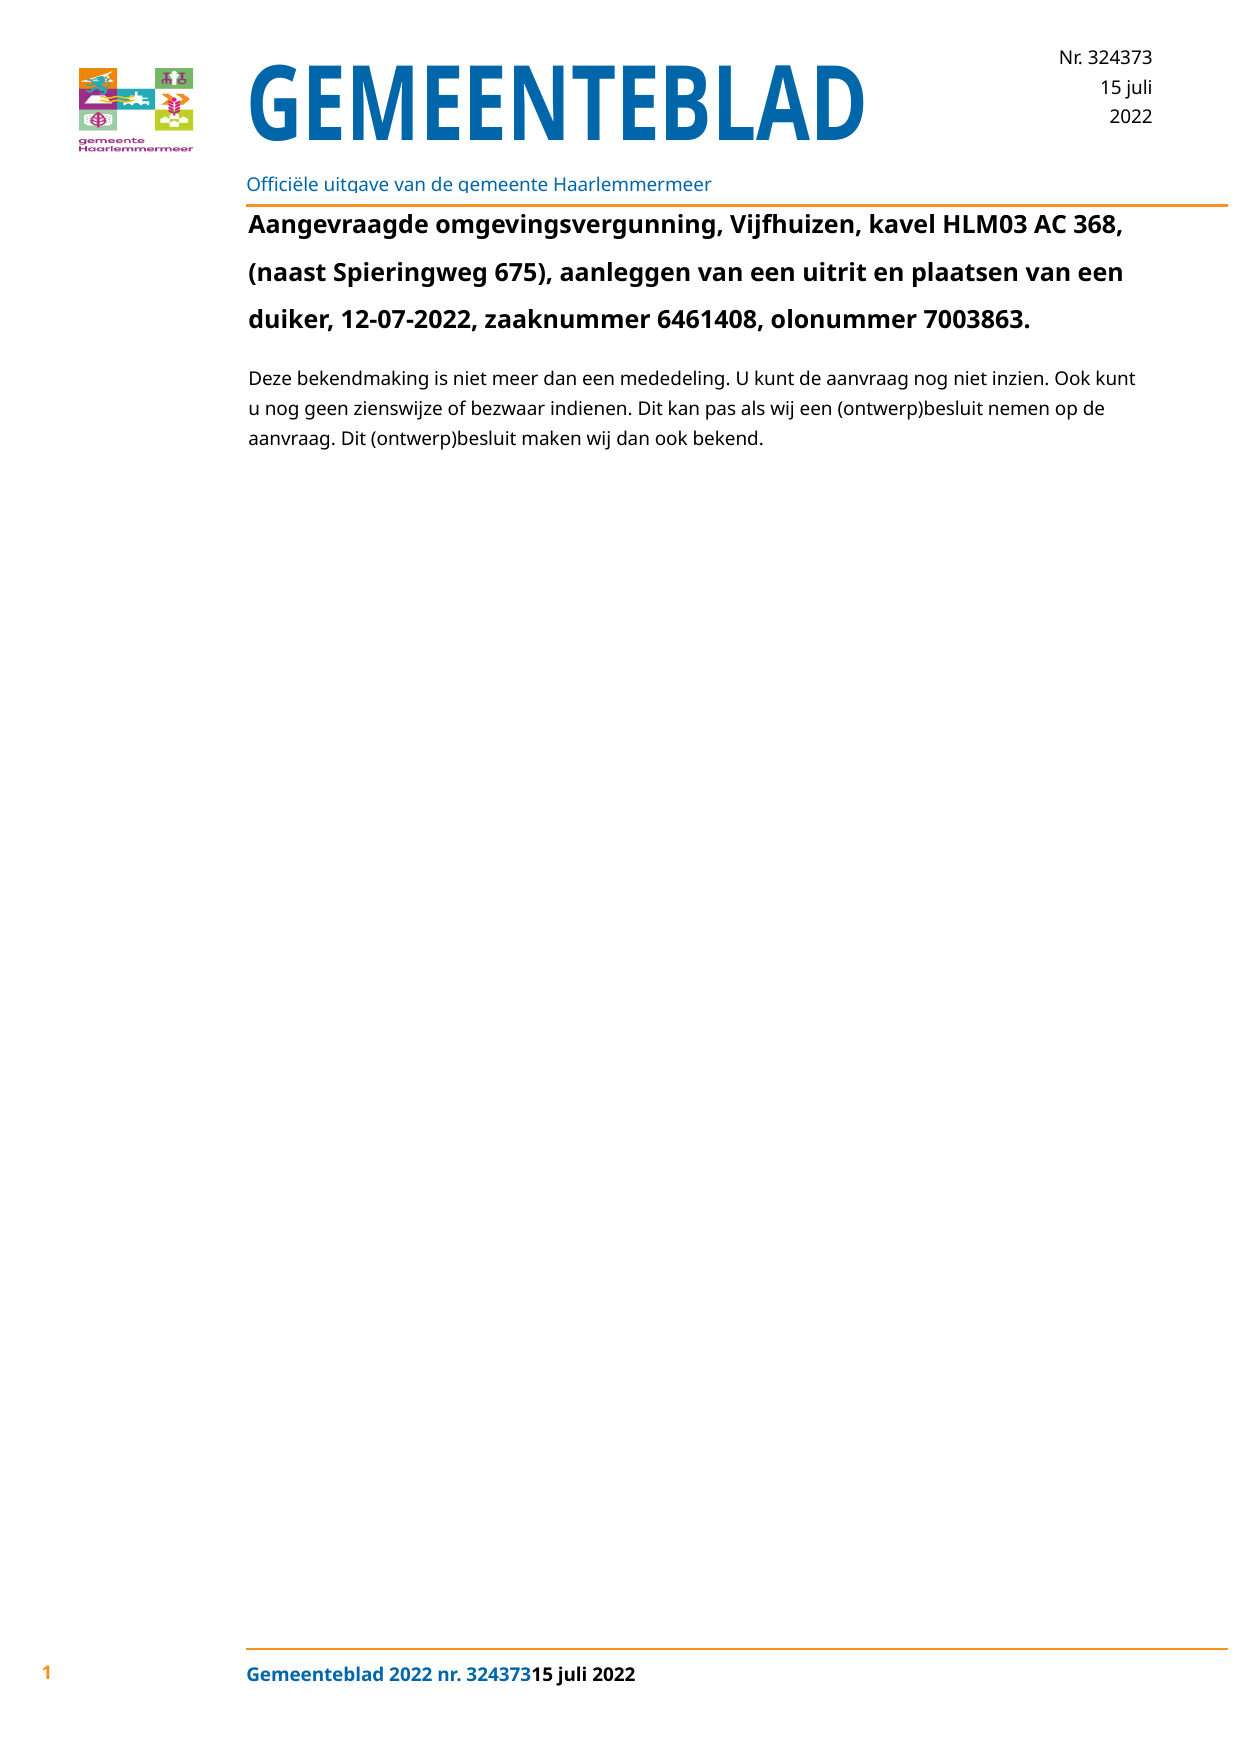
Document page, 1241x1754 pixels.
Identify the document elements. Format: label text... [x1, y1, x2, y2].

picture [41, 47, 231, 172]
text Aangevraagde omgevingsvergunning, Vijfhuizen, kavel HLM03 AC 368, (naast Spieringweg 675), aanleggen van een uitrit en plaatsen van een duiker, 12-07-2022, zaaknummer 6461408, olonummer 7003863. [248, 207, 1152, 336]
text Deze bekendmaking is niet meer dan een mededeling. U kunt de aanvraag nog niet inzien. Ook kunt u nog geen zienswijze of bezwaar indienen. Dit kan pas als wij een (ontwerp)besluit nemen op de aanvraag. Dit (ontwerp)besluit maken wij dan ook bekend. [248, 366, 1152, 450]
